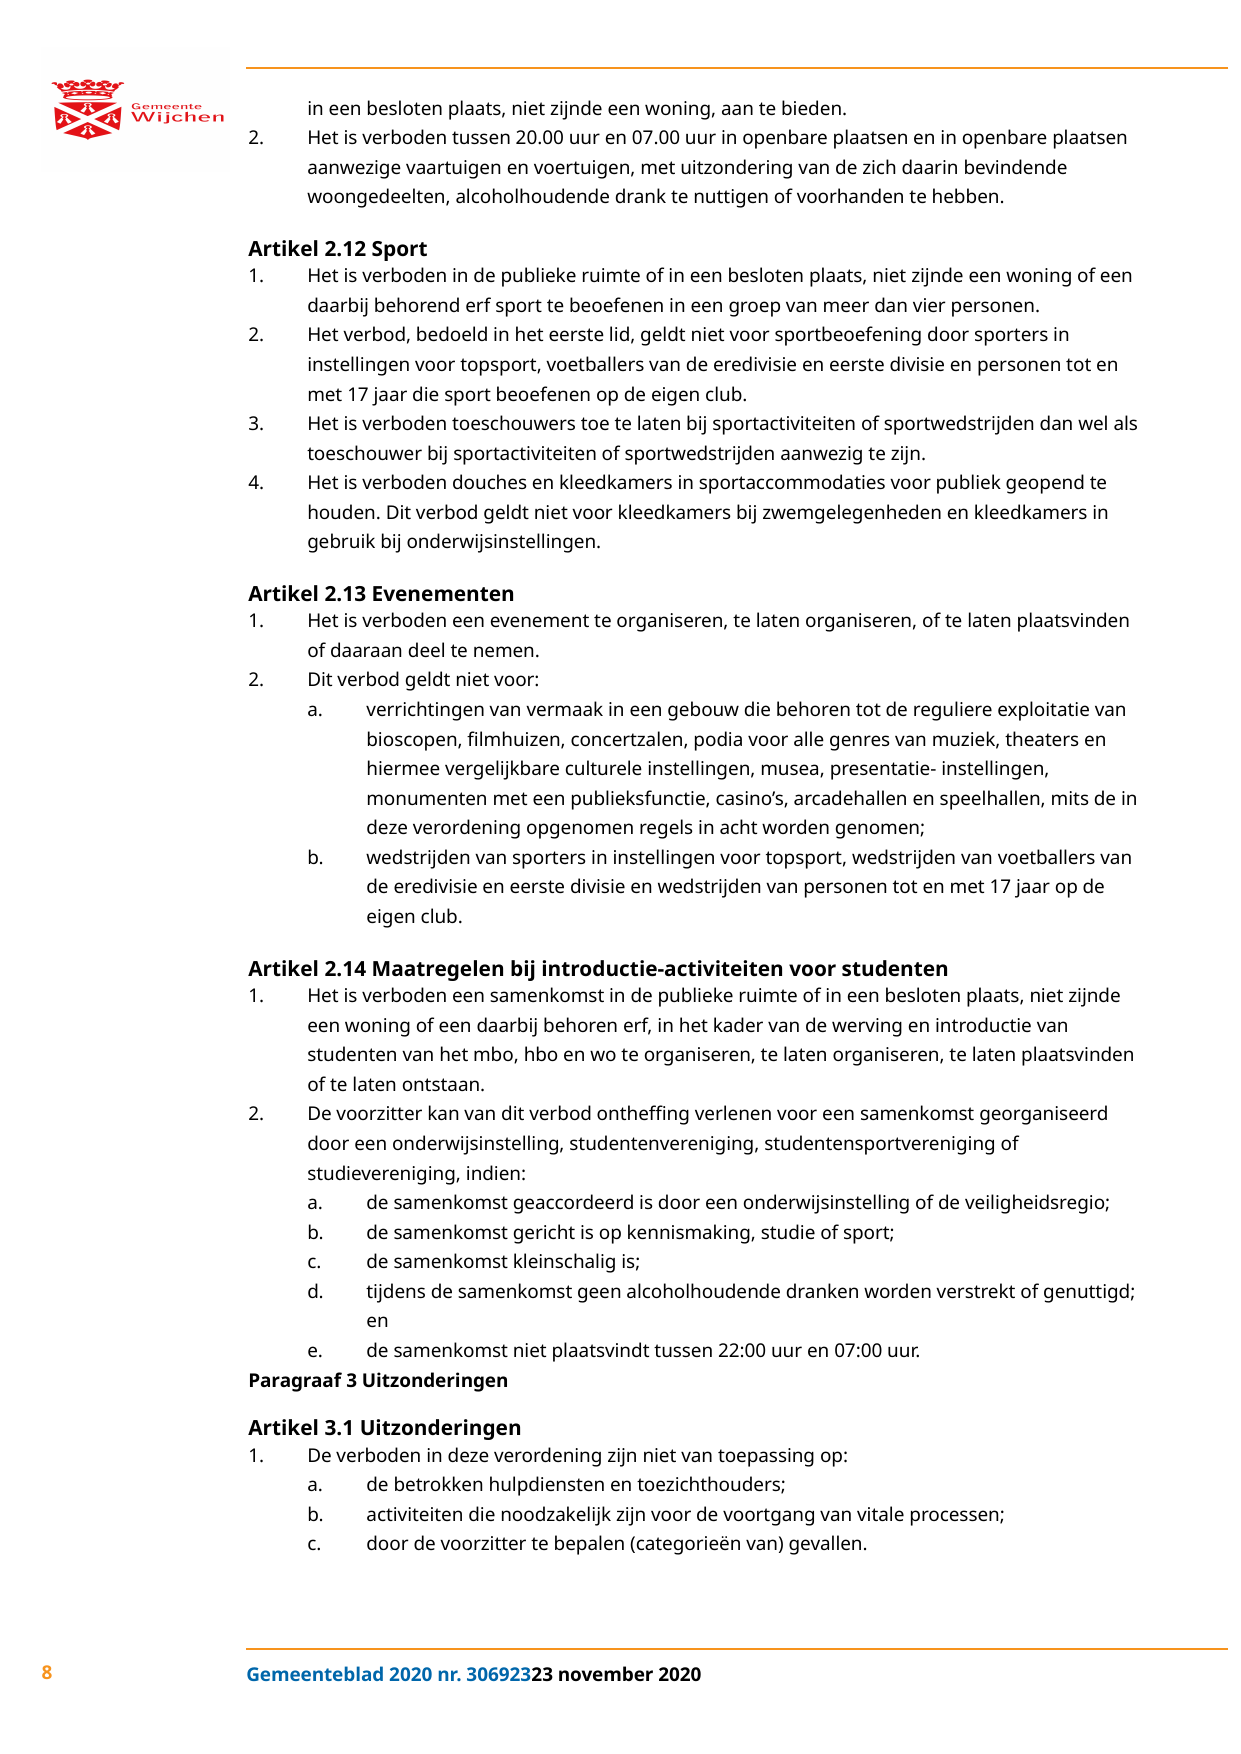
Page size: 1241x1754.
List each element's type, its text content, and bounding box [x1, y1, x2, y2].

text Artikel 2.14 Maatregelen bij introductie-activiteiten voor studenten [248, 954, 1152, 982]
list Het verbod, bedoeld in het eerste lid, geldt niet voor sportbeoefening door sporters in instellingen voor topsport, voetballers van de eredivisie en eerste divisie en personen tot en met 17 jaar die sport beoefenen op de eigen club. [248, 322, 1152, 406]
text Artikel 3.1 Uitzonderingen [248, 1413, 1152, 1442]
list De verboden in deze verordening zijn niet van toepassing op: [248, 1442, 1152, 1467]
list Het is verboden toeschouwers toe te laten bij sportactiviteiten of sportwedstrijden dan wel als toeschouwer bij sportactiviteiten of sportwedstrijden aanwezig te zijn. [248, 410, 1152, 466]
list Het is verboden een samenkomst in de publieke ruimte of in een besloten plaats, niet zijnde een woning of een daarbij behoren erf, in het kader van de werving en introductie van studenten van het mbo, hbo en wo te organiseren, te laten organiseren, te laten plaatsvinden of te laten ontstaan. [248, 982, 1152, 1097]
list Het is verboden een evenement te organiseren, te laten organiseren, of te laten plaatsvinden of daaraan deel te nemen. [248, 607, 1152, 663]
list de samenkomst gericht is op kennismaking, studie of sport; [307, 1219, 1152, 1244]
list de betrokken hulpdiensten en toezichthouders; [307, 1471, 1152, 1497]
list door de voorzitter te bepalen (categorieën van) gevallen. [307, 1531, 1152, 1556]
list Dit verbod geldt niet voor: [248, 667, 1152, 692]
list activiteiten die noodzakelijk zijn voor de voortgang van vitale processen; [307, 1501, 1152, 1527]
list in een besloten plaats, niet zijnde een woning, aan te bieden. [248, 95, 1152, 121]
list wedstrijden van sporters in instellingen voor topsport, wedstrijden van voetballers van de eredivisie en eerste divisie en wedstrijden van personen tot en met 17 jaar op de eigen club. [307, 844, 1152, 929]
list tijdens de samenkomst geen alcoholhoudende dranken worden verstrekt of genuttigd; en [307, 1278, 1152, 1333]
list de samenkomst kleinschalig is; [307, 1248, 1152, 1274]
list Het is verboden in de publieke ruimte of in een besloten plaats, niet zijnde een woning of een daarbij behorend erf sport te beoefenen in een groep van meer dan vier personen. [248, 262, 1152, 318]
list de samenkomst niet plaatsvindt tussen 22:00 uur en 07:00 uur. [307, 1337, 1152, 1363]
picture [41, 47, 231, 172]
list verrichtingen van vermaak in een gebouw die behoren tot de reguliere exploitatie van bioscopen, filmhuizen, concertzalen, podia voor alle genres van muziek, theaters en hiermee vergelijkbare culturele instellingen, musea, presentatie- instellingen, monumenten met een publieksfunctie, casino’s, arcadehallen en speelhallen, mits de in deze verordening opgenomen regels in acht worden genomen; [307, 696, 1152, 840]
list de samenkomst geaccordeerd is door een onderwijsinstelling of de veiligheidsregio; [307, 1189, 1152, 1215]
list Het is verboden tussen 20.00 uur en 07.00 uur in openbare plaatsen en in openbare plaatsen aanwezige vaartuigen en voertuigen, met uitzondering van de zich daarin bevindende woongedeelten, alcoholhoudende drank te nuttigen of voorhanden te hebben. [248, 124, 1152, 209]
text Artikel 2.13 Evenementen [248, 579, 1152, 607]
text Artikel 2.12 Sport [248, 234, 1152, 262]
list De voorzitter kan van dit verbod ontheffing verlenen voor een samenkomst georganiseerd door een onderwijsinstelling, studentenvereniging, studentensportvereniging of studievereniging, indien: [248, 1101, 1152, 1185]
text Paragraaf 3 Uitzonderingen [248, 1367, 1152, 1392]
list Het is verboden douches en kleedkamers in sportaccommodaties voor publiek geopend te houden. Dit verbod geldt niet voor kleedkamers bij zwemgelegenheden en kleedkamers in gebruik bij onderwijsinstellingen. [248, 469, 1152, 554]
